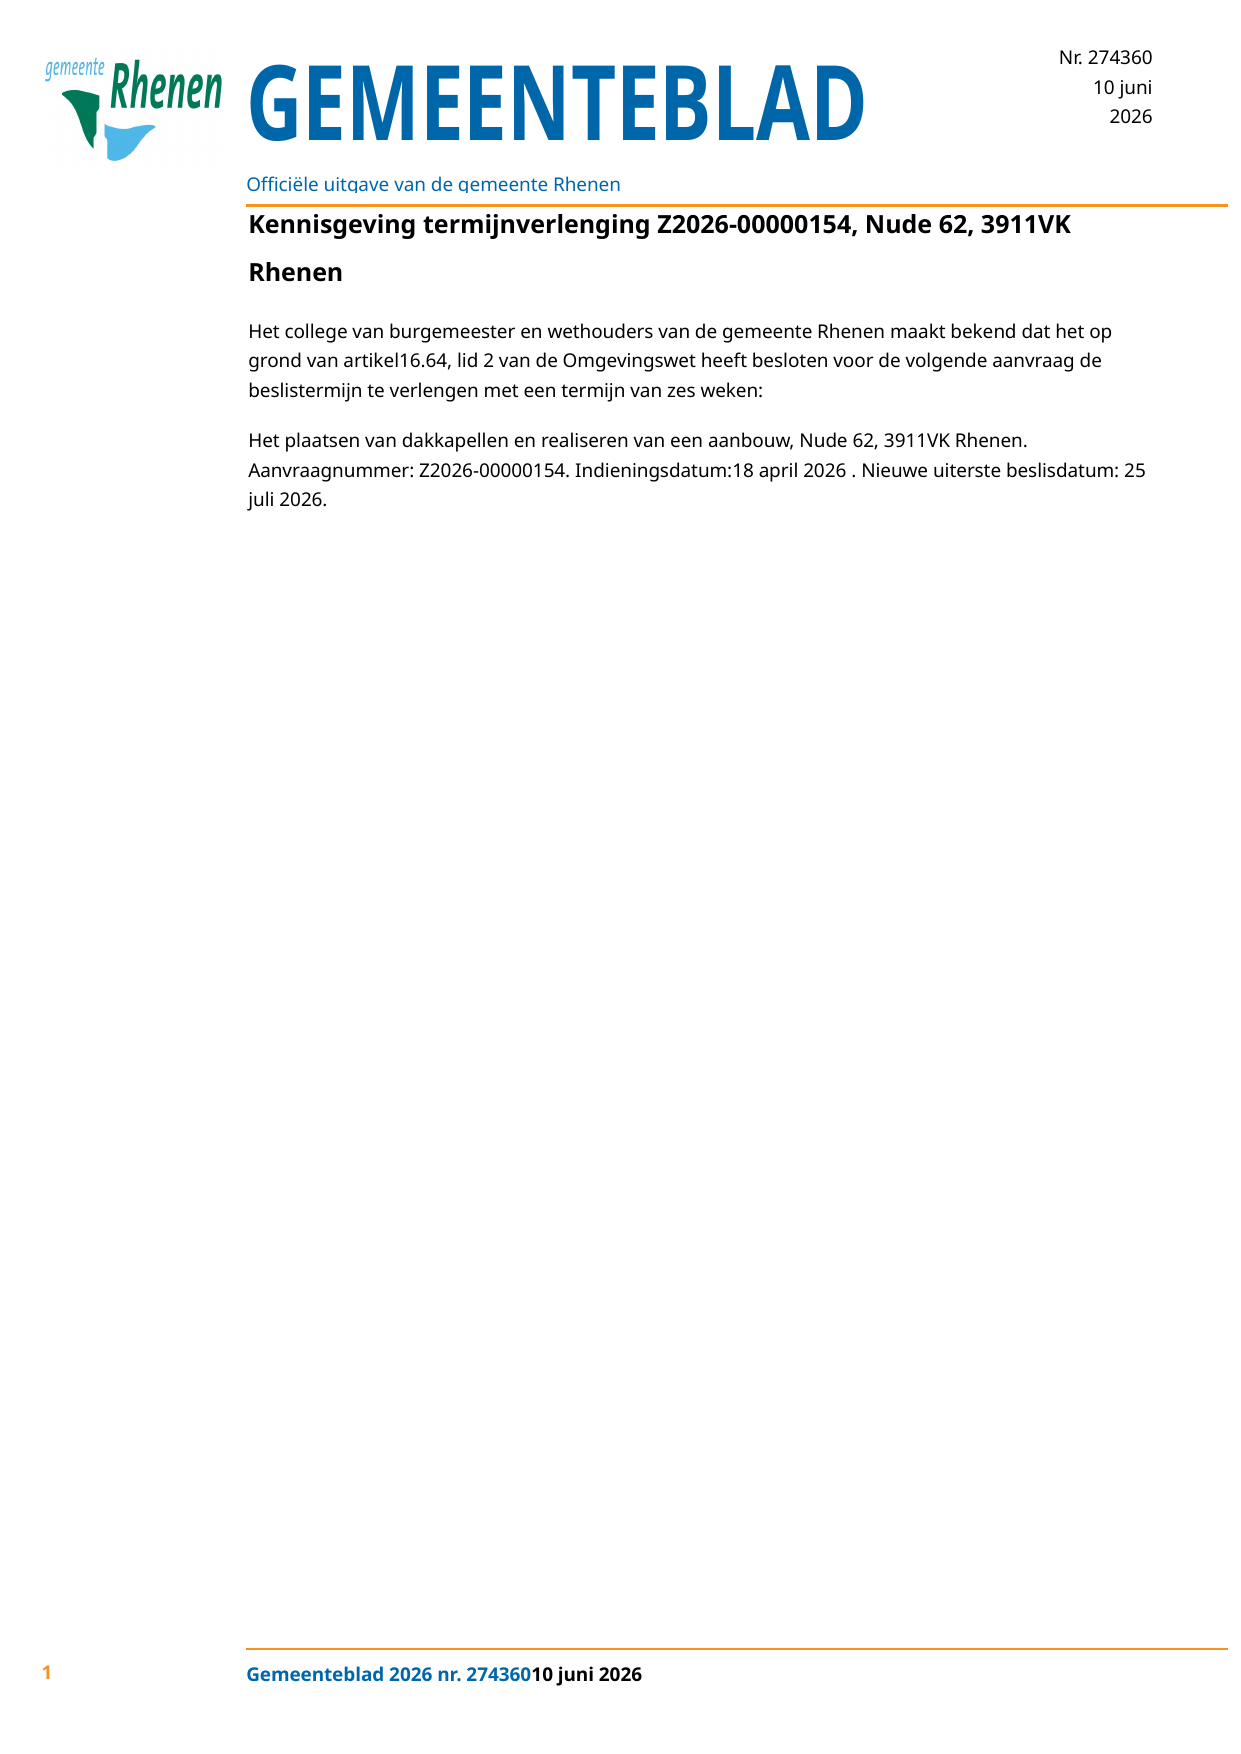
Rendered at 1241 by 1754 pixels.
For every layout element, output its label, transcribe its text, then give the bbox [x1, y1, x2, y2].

picture [41, 47, 231, 172]
text Het plaatsen van dakkapellen en realiseren van een aanbouw, Nude 62, 3911VK Rhenen. Aanvraagnummer: Z2026-00000154. Indieningsdatum:18 april 2026 . Nieuwe uiterste beslisdatum: 25 juli 2026. [248, 427, 1152, 512]
text Het college van burgemeester en wethouders van de gemeente Rhenen maakt bekend dat het op grond van artikel16.64, lid 2 van de Omgevingswet heeft besloten voor de volgende aanvraag de beslistermijn te verlengen met een termijn van zes weken: [248, 318, 1152, 403]
text Kennisgeving termijnverlenging Z2026-00000154, Nude 62, 3911VK Rhenen [248, 207, 1152, 288]
